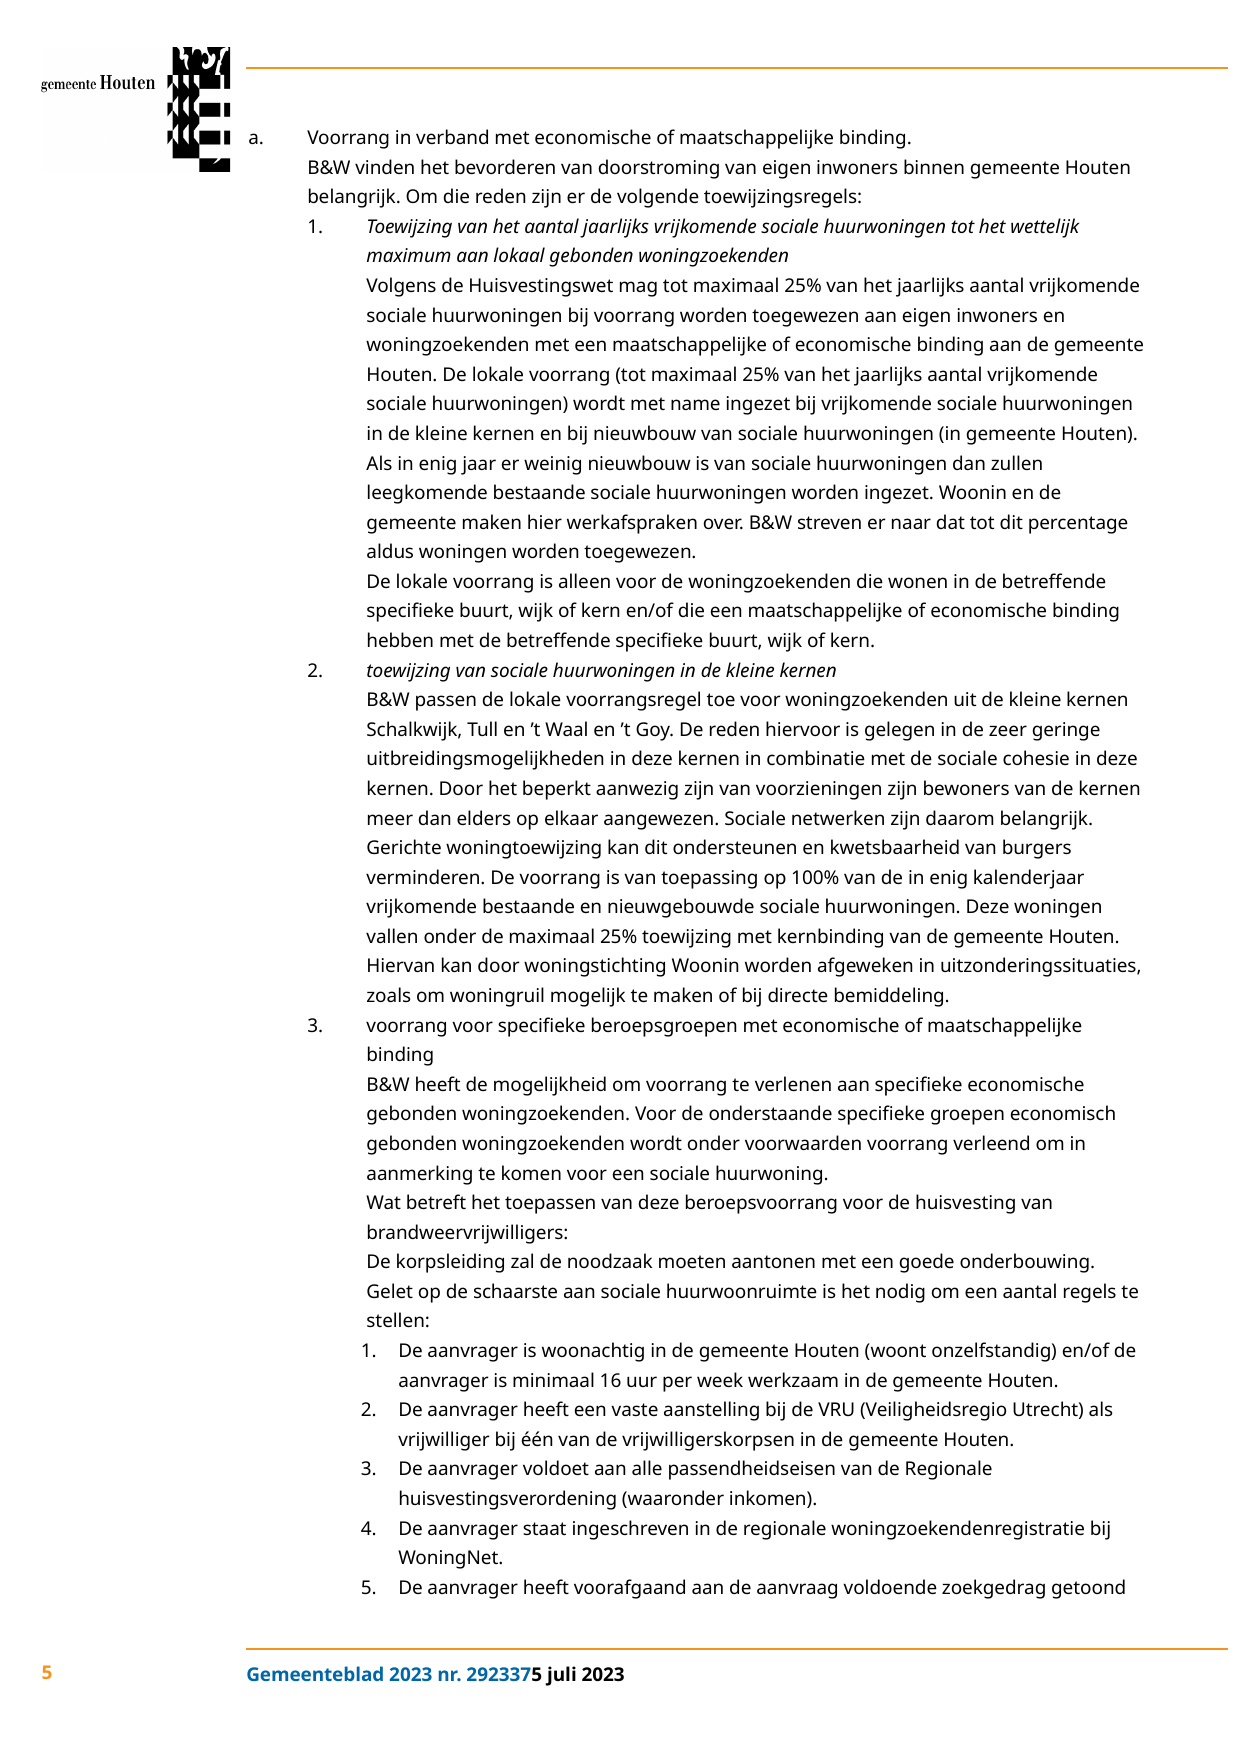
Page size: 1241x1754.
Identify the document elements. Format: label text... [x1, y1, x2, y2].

list De aanvrager is woonachtig in de gemeente Houten (woont onzelfstandig) en/of de aanvrager is minimaal 16 uur per week werkzaam in de gemeente Houten. [361, 1337, 1152, 1393]
list De lokale voorrang is alleen voor de woningzoekenden die wonen in de betreffende specifieke buurt, wijk of kern en/of die een maatschappelijke of economische binding hebben met de betreffende specifieke buurt, wijk of kern. [307, 568, 1152, 653]
list toewijzing van sociale huurwoningen in de kleine kernen [307, 657, 1152, 683]
list Toewijzing van het aantal jaarlijks vrijkomende sociale huurwoningen tot het wettelijk maximum aan lokaal gebonden woningzoekenden [307, 213, 1152, 268]
list De aanvrager staat ingeschreven in de regionale woningzoekendenregistratie bij WoningNet. [361, 1515, 1152, 1570]
list B&W heeft de mogelijkheid om voorrang te verlenen aan specifieke economische gebonden woningzoekenden. Voor de onderstaande specifieke groepen economisch gebonden woningzoekenden wordt onder voorwaarden voorrang verleend om in aanmerking te komen voor een sociale huurwoning. [307, 1071, 1152, 1186]
list Volgens de Huisvestingswet mag tot maximaal 25% van het jaarlijks aantal vrijkomende sociale huurwoningen bij voorrang worden toegewezen aan eigen inwoners en woningzoekenden met een maatschappelijke of economische binding aan de gemeente Houten. De lokale voorrang (tot maximaal 25% van het jaarlijks aantal vrijkomende sociale huurwoningen) wordt met name ingezet bij vrijkomende sociale huurwoningen in de kleine kernen en bij nieuwbouw van sociale huurwoningen (in gemeente Houten). Als in enig jaar er weinig nieuwbouw is van sociale huurwoningen dan zullen leegkomende bestaande sociale huurwoningen worden ingezet. Woonin en de gemeente maken hier werkafspraken over. B&W streven er naar dat tot dit percentage aldus woningen worden toegewezen. [307, 272, 1152, 564]
list voorrang voor specifieke beroepsgroepen met economische of maatschappelijke binding [307, 1012, 1152, 1067]
list De aanvrager voldoet aan alle passendheidseisen van de Regionale huisvestingsverordening (waaronder inkomen). [361, 1456, 1152, 1511]
list Wat betreft het toepassen van deze beroepsvoorrang voor de huisvesting van brandweervrijwilligers: [307, 1189, 1152, 1245]
list B&W passen de lokale voorrangsregel toe voor woningzoekenden uit de kleine kernen Schalkwijk, Tull en ’t Waal en ’t Goy. De reden hiervoor is gelegen in de zeer geringe uitbreidingsmogelijkheden in deze kernen in combinatie met de sociale cohesie in deze kernen. Door het beperkt aanwezig zijn van voorzieningen zijn bewoners van de kernen meer dan elders op elkaar aangewezen. Sociale netwerken zijn daarom belangrijk. Gerichte woningtoewijzing kan dit ondersteunen en kwetsbaarheid van burgers verminderen. De voorrang is van toepassing op 100% van de in enig kalenderjaar vrijkomende bestaande en nieuwgebouwde sociale huurwoningen. Deze woningen vallen onder de maximaal 25% toewijzing met kernbinding van de gemeente Houten. Hiervan kan door woningstichting Woonin worden afgeweken in uitzonderingssituaties, zoals om woningruil mogelijk te maken of bij directe bemiddeling. [307, 686, 1152, 1008]
list De korpsleiding zal de noodzaak moeten aantonen met een goede onderbouwing. [307, 1248, 1152, 1274]
list B&W vinden het bevorderen van doorstroming van eigen inwoners binnen gemeente Houten belangrijk. Om die reden zijn er de volgende toewijzingsregels: [248, 154, 1152, 209]
list Gelet op de schaarste aan sociale huurwoonruimte is het nodig om een aantal regels te stellen: [307, 1278, 1152, 1333]
list De aanvrager heeft een vaste aanstelling bij de VRU (Veiligheidsregio Utrecht) als vrijwilliger bij één van de vrijwilligerskorpsen in de gemeente Houten. [361, 1396, 1152, 1452]
list De aanvrager heeft voorafgaand aan de aanvraag voldoende zoekgedrag getoond [361, 1574, 1152, 1600]
list Voorrang in verband met economische of maatschappelijke binding. [248, 124, 1152, 150]
picture [41, 47, 231, 172]
